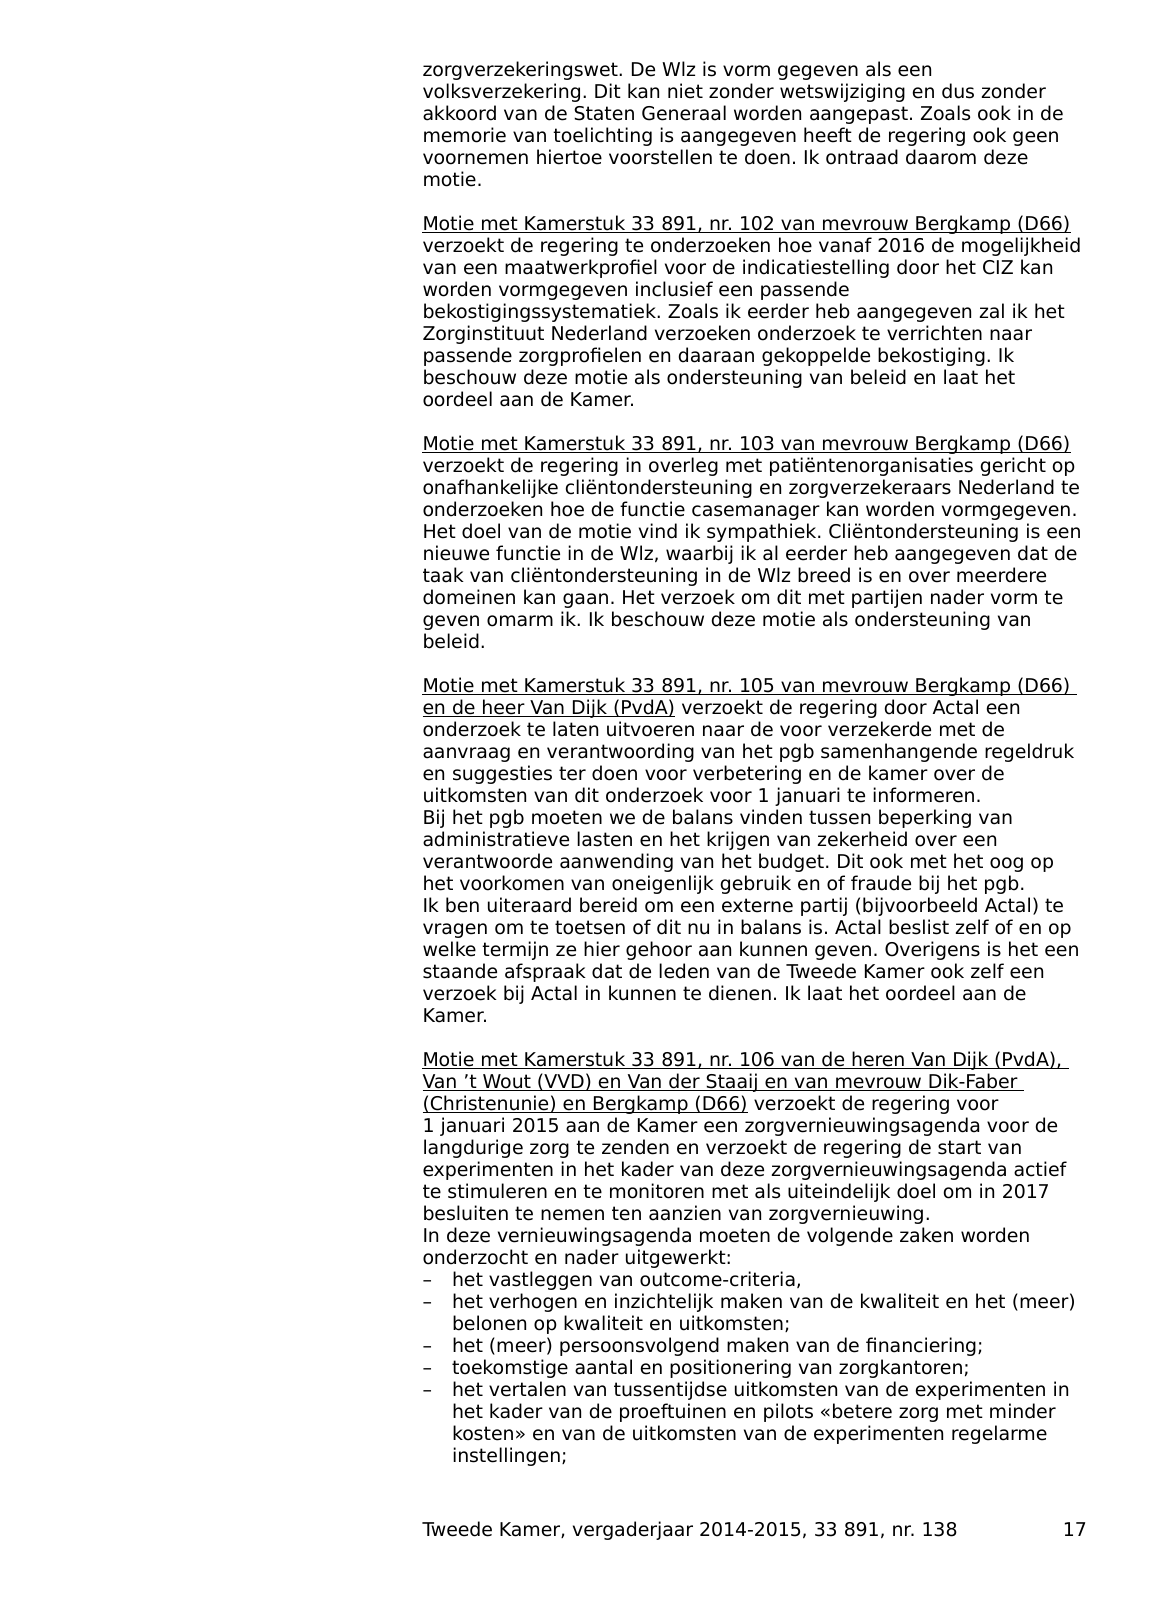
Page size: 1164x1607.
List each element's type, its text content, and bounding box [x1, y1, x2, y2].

text – het vastleggen van outcome-criteria, [422, 1269, 1087, 1291]
text In deze vernieuwingsagenda moeten de volgende zaken worden onderzocht en nader uitgewerkt: [422, 1225, 1087, 1269]
text – het verhogen en inzichtelijk maken van de kwaliteit en het (meer) belonen op kwaliteit en uitkomsten; [422, 1291, 1087, 1335]
text Motie met Kamerstuk 33 891, nr. 105 van mevrouw Bergkamp (D66) en de heer Van Dijk (PvdA) verzoekt de regering door Actal een onderzoek te laten uitvoeren naar de voor verzekerde met de aanvraag en verantwoording van het pgb samenhangende regeldruk en suggesties ter doen voor verbetering en de kamer over de uitkomsten van dit onderzoek voor 1 januari te informeren. [422, 675, 1087, 807]
text – het vertalen van tussentijdse uitkomsten van de experimenten in het kader van de proeftuinen en pilots «betere zorg met minder kosten» en van de uitkomsten van de experimenten regelarme instellingen; [422, 1379, 1087, 1467]
text Motie met Kamerstuk 33 891, nr. 102 van mevrouw Bergkamp (D66) verzoekt de regering te onderzoeken hoe vanaf 2016 de mogelijkheid van een maatwerkprofiel voor de indicatiestelling door het CIZ kan worden vormgegeven inclusief een passende bekostigingssystematiek. Zoals ik eerder heb aangegeven zal ik het Zorginstituut Nederland verzoeken onderzoek te verrichten naar passende zorgprofielen en daaraan gekoppelde bekostiging. Ik beschouw deze motie als ondersteuning van beleid en laat het oordeel aan de Kamer. [422, 213, 1087, 411]
text Motie met Kamerstuk 33 891, nr. 106 van de heren Van Dijk (PvdA), Van ’t Wout (VVD) en Van der Staaij en van mevrouw Dik-Faber (Christenunie) en Bergkamp (D66) verzoekt de regering voor 1 januari 2015 aan de Kamer een zorgvernieuwingsagenda voor de langdurige zorg te zenden en verzoekt de regering de start van experimenten in het kader van deze zorgvernieuwingsagenda actief te stimuleren en te monitoren met als uiteindelijk doel om in 2017 besluiten te nemen ten aanzien van zorgvernieuwing. [422, 1049, 1087, 1225]
text zorgverzekeringswet. De Wlz is vorm gegeven als een volksverzekering. Dit kan niet zonder wetswijziging en dus zonder akkoord van de Staten Generaal worden aangepast. Zoals ook in de memorie van toelichting is aangegeven heeft de regering ook geen voornemen hiertoe voorstellen te doen. Ik ontraad daarom deze motie. [422, 59, 1087, 191]
text – het (meer) persoonsvolgend maken van de financiering; [422, 1335, 1087, 1357]
text – toekomstige aantal en positionering van zorgkantoren; [422, 1357, 1087, 1379]
text Bij het pgb moeten we de balans vinden tussen beperking van administratieve lasten en het krijgen van zekerheid over een verantwoorde aanwending van het budget. Dit ook met het oog op het voorkomen van oneigenlijk gebruik en of fraude bij het pgb. [422, 807, 1087, 895]
text Motie met Kamerstuk 33 891, nr. 103 van mevrouw Bergkamp (D66) verzoekt de regering in overleg met patiëntenorganisaties gericht op onafhankelijke cliëntondersteuning en zorgverzekeraars Nederland te onderzoeken hoe de functie casemanager kan worden vormgegeven. Het doel van de motie vind ik sympathiek. Cliëntondersteuning is een nieuwe functie in de Wlz, waarbij ik al eerder heb aangegeven dat de taak van cliëntondersteuning in de Wlz breed is en over meerdere domeinen kan gaan. Het verzoek om dit met partijen nader vorm te geven omarm ik. Ik beschouw deze motie als ondersteuning van beleid. [422, 433, 1087, 653]
text Ik ben uiteraard bereid om een externe partij (bijvoorbeeld Actal) te vragen om te toetsen of dit nu in balans is. Actal beslist zelf of en op welke termijn ze hier gehoor aan kunnen geven. Overigens is het een staande afspraak dat de leden van de Tweede Kamer ook zelf een verzoek bij Actal in kunnen te dienen. Ik laat het oordeel aan de Kamer. [422, 895, 1087, 1027]
